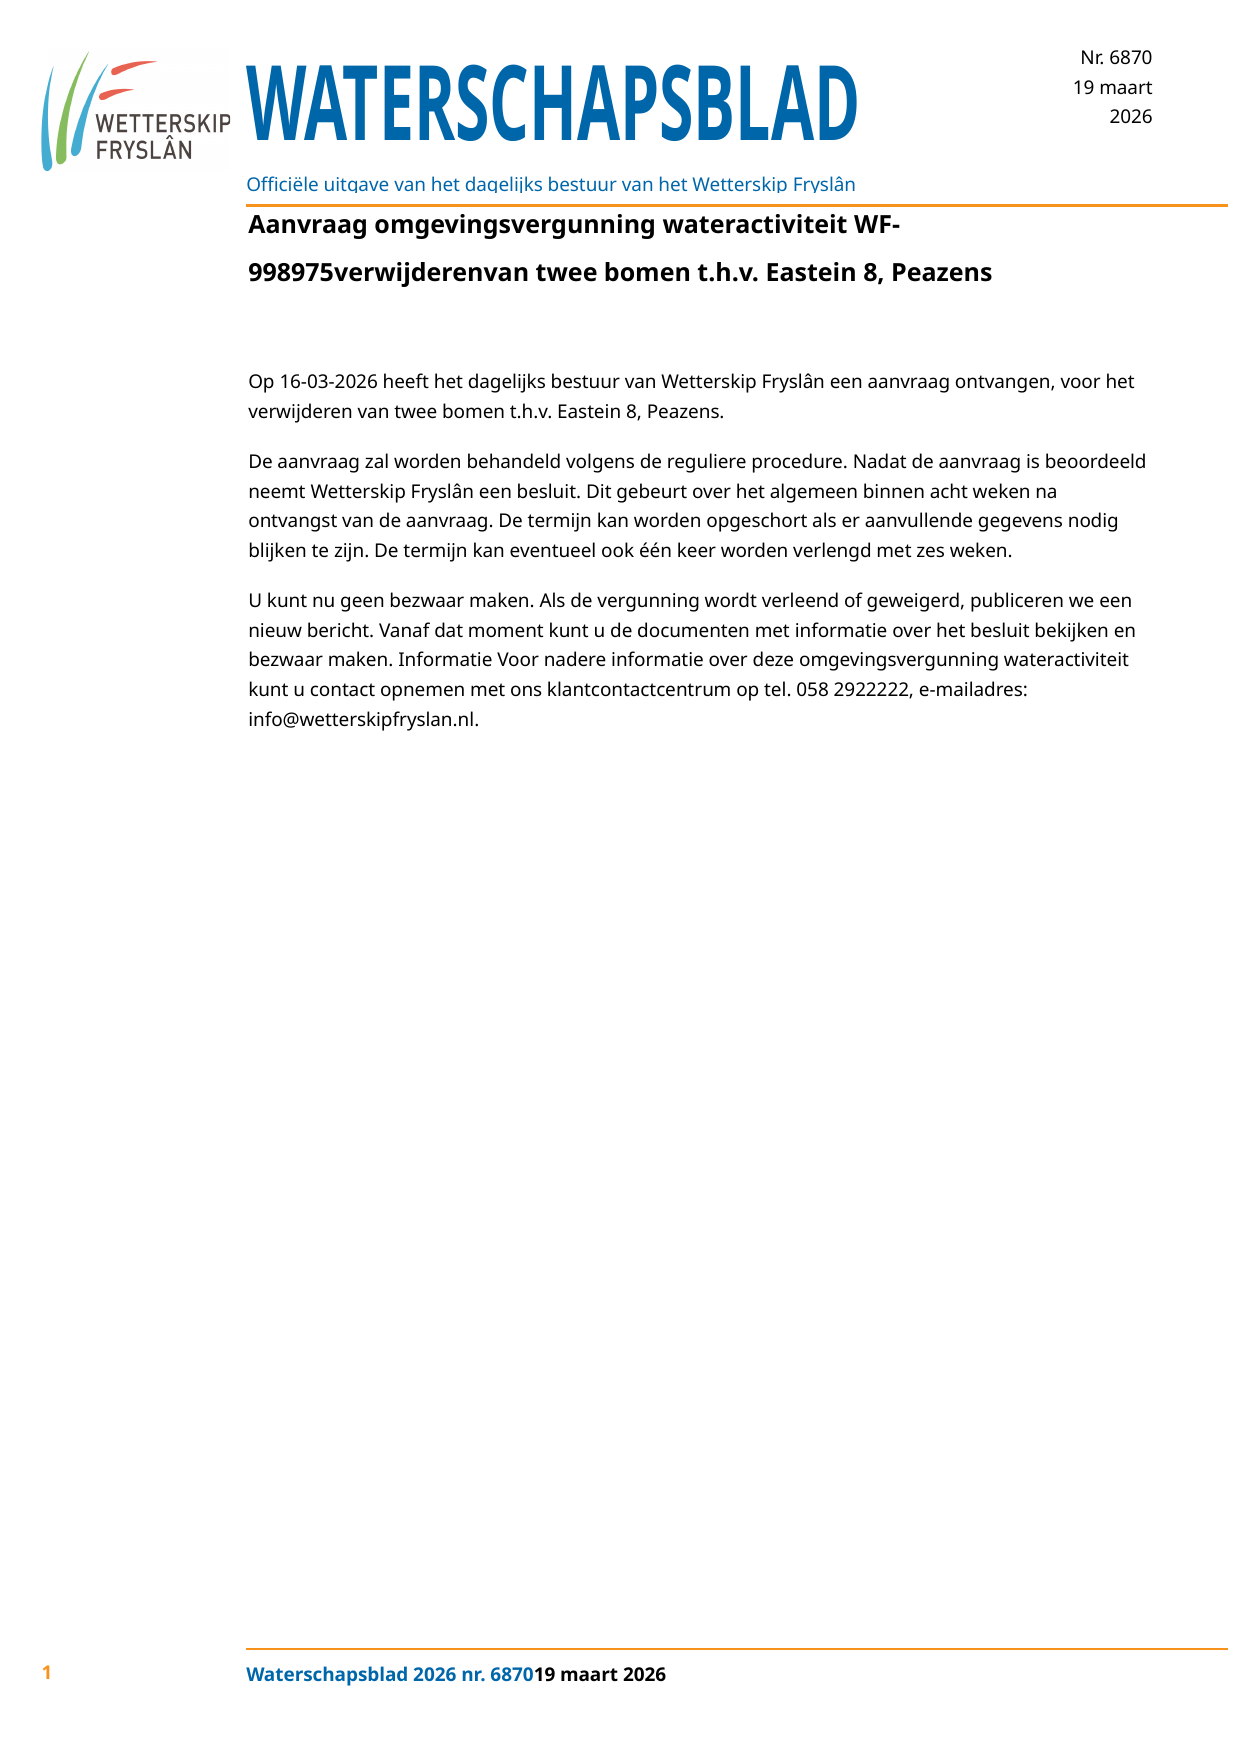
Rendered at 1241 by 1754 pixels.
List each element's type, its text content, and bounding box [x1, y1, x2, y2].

picture [41, 47, 231, 172]
text Aanvraag omgevingsvergunning wateractiviteit WF-998975verwijderenvan twee bomen t.h.v. Eastein 8, Peazens [248, 207, 1152, 288]
text De aanvraag zal worden behandeld volgens de reguliere procedure. Nadat de aanvraag is beoordeeld neemt Wetterskip Fryslân een besluit. Dit gebeurt over het algemeen binnen acht weken na ontvangst van de aanvraag. De termijn kan worden opgeschort als er aanvullende gegevens nodig blijken te zijn. De termijn kan eventueel ook één keer worden verlengd met zes weken. [248, 448, 1152, 563]
text Op 16-03-2026 heeft het dagelijks bestuur van Wetterskip Fryslân een aanvraag ontvangen, voor het verwijderen van twee bomen t.h.v. Eastein 8, Peazens. [248, 368, 1152, 424]
text U kunt nu geen bezwaar maken. Als de vergunning wordt verleend of geweigerd, publiceren we een nieuw bericht. Vanaf dat moment kunt u de documenten met informatie over het besluit bekijken en bezwaar maken. Informatie Voor nadere informatie over deze omgevingsvergunning wateractiviteit kunt u contact opnemen met ons klantcontactcentrum op tel. 058 2922222, e-mailadres: info@wetterskipfryslan.nl. [248, 587, 1152, 732]
